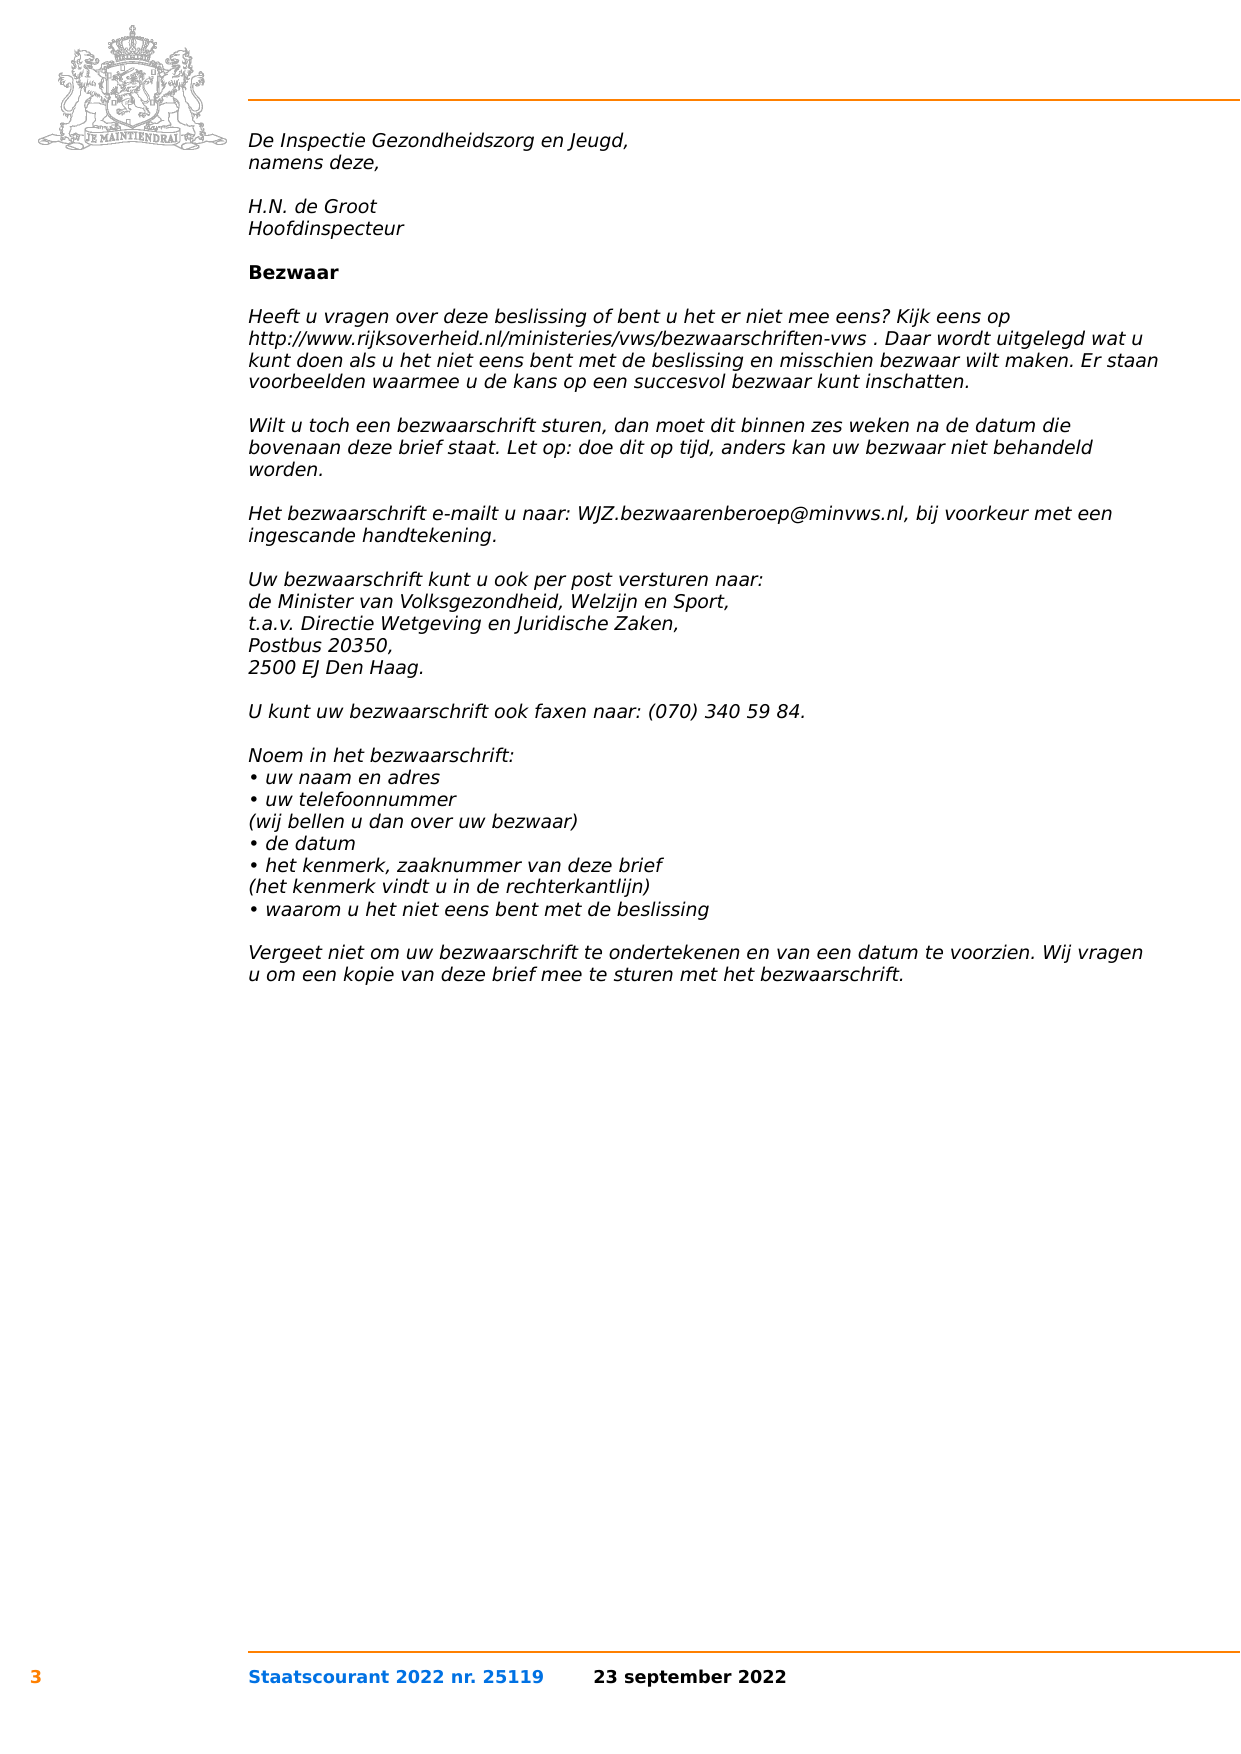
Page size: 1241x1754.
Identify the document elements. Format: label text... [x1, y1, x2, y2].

text Het bezwaarschrift e-mailt u naar: WJZ.bezwaarenberoep@minvws.nl, bij voorkeur met een ingescande handtekening. [248, 503, 1163, 547]
text • de datum [248, 832, 1163, 854]
text Postbus 20350, [248, 635, 1163, 657]
text Heeft u vragen over deze beslissing of bent u het er niet mee eens? Kijk eens op http://www.rijksoverheid.nl/ministeries/vws/bezwaarschriften-vws . Daar wordt uitgelegd wat u kunt doen als u het niet eens bent met de beslissing en misschien bezwaar wilt maken. Er staan voorbeelden waarmee u de kans op een succesvol bezwaar kunt inschatten. [248, 306, 1163, 393]
text Wilt u toch een bezwaarschrift sturen, dan moet dit binnen zes weken na de datum die bovenaan deze brief staat. Let op: doe dit op tijd, anders kan uw bezwaar niet behandeld worden. [248, 415, 1163, 481]
text t.a.v. Directie Wetgeving en Juridische Zaken, [248, 613, 1163, 635]
text • het kenmerk, zaaknummer van deze brief [248, 854, 1163, 876]
text 2500 EJ Den Haag. [248, 657, 1163, 679]
text Noem in het bezwaarschrift: [248, 744, 1163, 767]
text • uw telefoonnummer [248, 788, 1163, 811]
text U kunt uw bezwaarschrift ook faxen naar: (070) 340 59 84. [248, 701, 1163, 723]
text • uw naam en adres [248, 767, 1163, 788]
text (wij bellen u dan over uw bezwaar) [248, 811, 1163, 832]
text de Minister van Volksgezondheid, Welzijn en Sport, [248, 591, 1163, 613]
picture [38, 25, 227, 150]
text Uw bezwaarschrift kunt u ook per post versturen naar: [248, 569, 1163, 591]
text Vergeet niet om uw bezwaarschrift te ondertekenen en van een datum te voorzien. Wij vragen u om een kopie van deze brief mee te sturen met het bezwaarschrift. [248, 942, 1163, 986]
text De Inspectie Gezondheidszorg en Jeugd, namens deze, H.N. de Groot Hoofdinspecteur [248, 130, 1163, 240]
text (het kenmerk vindt u in de rechterkantlijn) [248, 876, 1163, 898]
text Bezwaar [248, 262, 1163, 284]
text • waarom u het niet eens bent met de beslissing [248, 898, 1163, 920]
